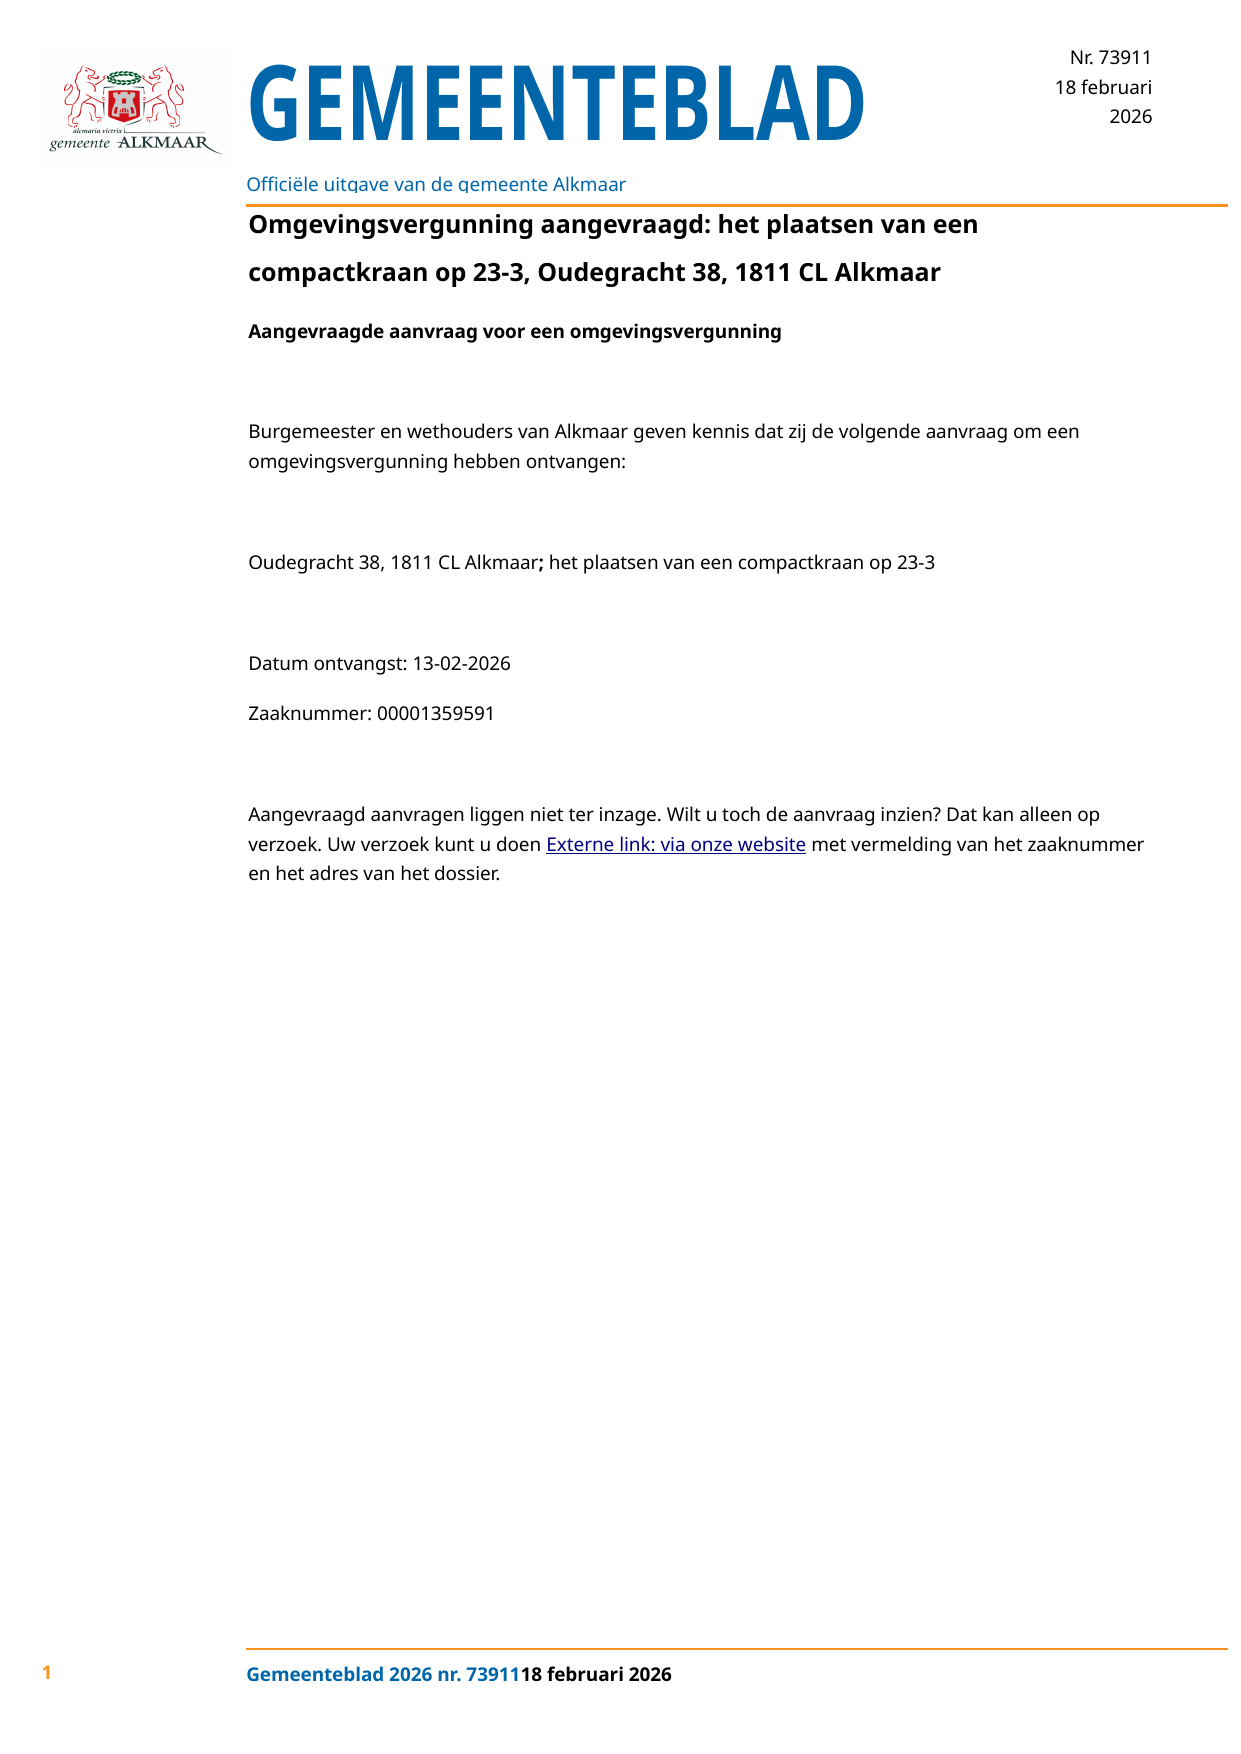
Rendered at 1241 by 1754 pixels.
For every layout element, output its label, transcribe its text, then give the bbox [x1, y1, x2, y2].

text Datum ontvangst: 13-02-2026 [248, 650, 1152, 676]
text Burgemeester en wethouders van Alkmaar geven kennis dat zij de volgende aanvraag om een omgevingsvergunning hebben ontvangen: [248, 419, 1152, 474]
text Omgevingsvergunning aangevraagd: het plaatsen van een compactkraan op 23-3, Oudegracht 38, 1811 CL Alkmaar [248, 207, 1152, 288]
picture [41, 47, 231, 172]
text Oudegracht 38, 1811 CL Alkmaar; het plaatsen van een compactkraan op 23-3 [248, 549, 1152, 575]
text Zaaknummer: 00001359591 [248, 700, 1152, 726]
text Aangevraagde aanvraag voor een omgevingsvergunning [248, 318, 1152, 344]
text Aangevraagd aanvragen liggen niet ter inzage. Wilt u toch de aanvraag inzien? Dat kan alleen op verzoek. Uw verzoek kunt u doen Externe link: via onze website met vermelding van het zaaknummer en het adres van het dossier. [248, 801, 1152, 886]
